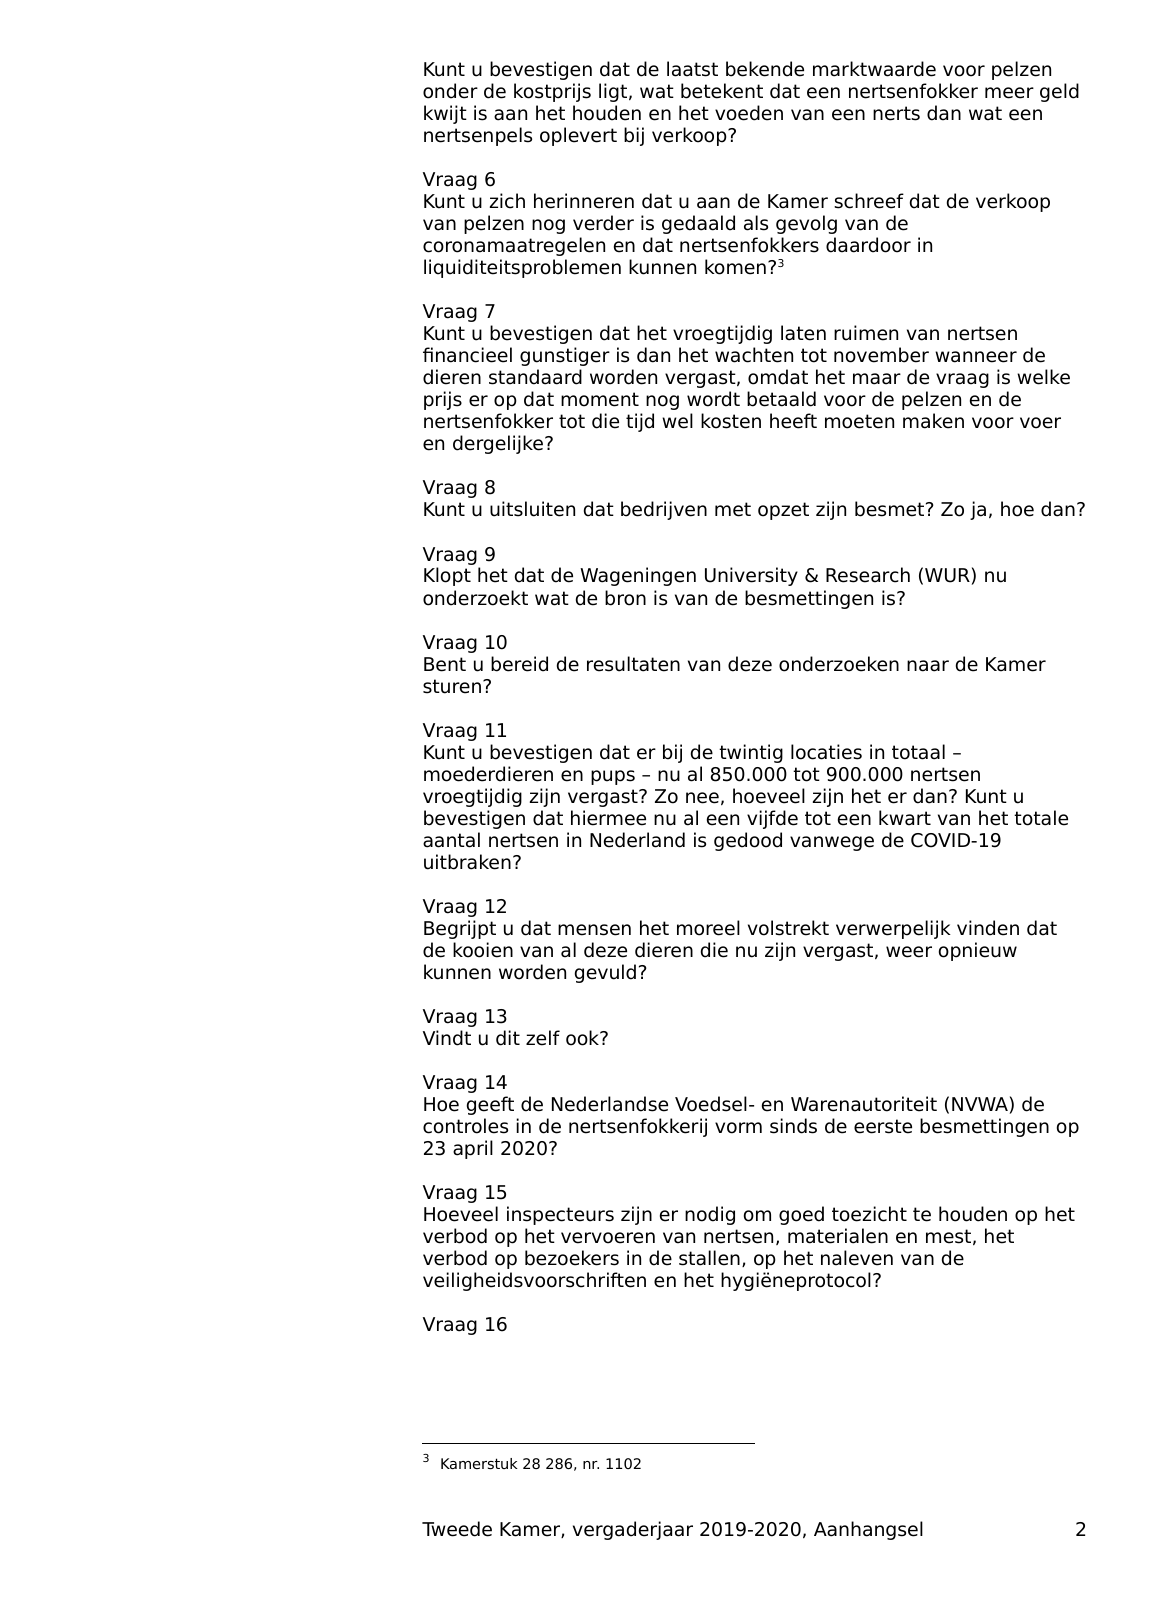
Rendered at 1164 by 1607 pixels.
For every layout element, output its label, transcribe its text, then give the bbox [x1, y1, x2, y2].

text Vindt u dit zelf ook? [422, 1028, 1087, 1050]
text Vraag 12 [422, 896, 1087, 918]
text Klopt het dat de Wageningen University & Research (WUR) nu onderzoekt wat de bron is van de besmettingen is? [422, 565, 1087, 609]
text Kunt u bevestigen dat het vroegtijdig laten ruimen van nertsen financieel gunstiger is dan het wachten tot november wanneer de dieren standaard worden vergast, omdat het maar de vraag is welke prijs er op dat moment nog wordt betaald voor de pelzen en de nertsenfokker tot die tijd wel kosten heeft moeten maken voor voer en dergelijke? [422, 323, 1087, 455]
text Kunt u uitsluiten dat bedrijven met opzet zijn besmet? Zo ja, hoe dan? [422, 499, 1087, 521]
text Bent u bereid de resultaten van deze onderzoeken naar de Kamer sturen? [422, 653, 1087, 697]
text Vraag 15 [422, 1182, 1087, 1204]
text Hoe geeft de Nederlandse Voedsel- en Warenautoriteit (NVWA) de controles in de nertsenfokkerij vorm sinds de eerste besmettingen op 23 april 2020? [422, 1094, 1087, 1160]
text Vraag 14 [422, 1072, 1087, 1094]
text Vraag 11 [422, 720, 1087, 742]
text Kunt u bevestigen dat er bij de twintig locaties in totaal – moederdieren en pups – nu al 850.000 tot 900.000 nertsen vroegtijdig zijn vergast? Zo nee, hoeveel zijn het er dan? Kunt u bevestigen dat hiermee nu al een vijfde tot een kwart van het totale aantal nertsen in Nederland is gedood vanwege de COVID-19 uitbraken? [422, 742, 1087, 873]
text Begrijpt u dat mensen het moreel volstrekt verwerpelijk vinden dat de kooien van al deze dieren die nu zijn vergast, weer opnieuw kunnen worden gevuld? [422, 918, 1087, 984]
text Vraag 13 [422, 1006, 1087, 1028]
text Vraag 9 [422, 543, 1087, 565]
text Vraag 6 [422, 169, 1087, 191]
text Vraag 8 [422, 477, 1087, 499]
text Vraag 16 [422, 1314, 1087, 1336]
text Kunt u zich herinneren dat u aan de Kamer schreef dat de verkoop van pelzen nog verder is gedaald als gevolg van de coronamaatregelen en dat nertsenfokkers daardoor in liquiditeitsproblemen kunnen komen? [422, 191, 1087, 279]
text Hoeveel inspecteurs zijn er nodig om goed toezicht te houden op het verbod op het vervoeren van nertsen, materialen en mest, het verbod op bezoekers in de stallen, op het naleven van de veiligheidsvoorschriften en het hygiëneprotocol? [422, 1204, 1087, 1292]
text Vraag 7 [422, 301, 1087, 323]
text Kamerstuk 28 286, nr. 1102 [422, 1452, 1087, 1474]
text Vraag 10 [422, 632, 1087, 653]
text Kunt u bevestigen dat de laatst bekende marktwaarde voor pelzen onder de kostprijs ligt, wat betekent dat een nertsenfokker meer geld kwijt is aan het houden en het voeden van een nerts dan wat een nertsenpels oplevert bij verkoop? [422, 59, 1087, 147]
